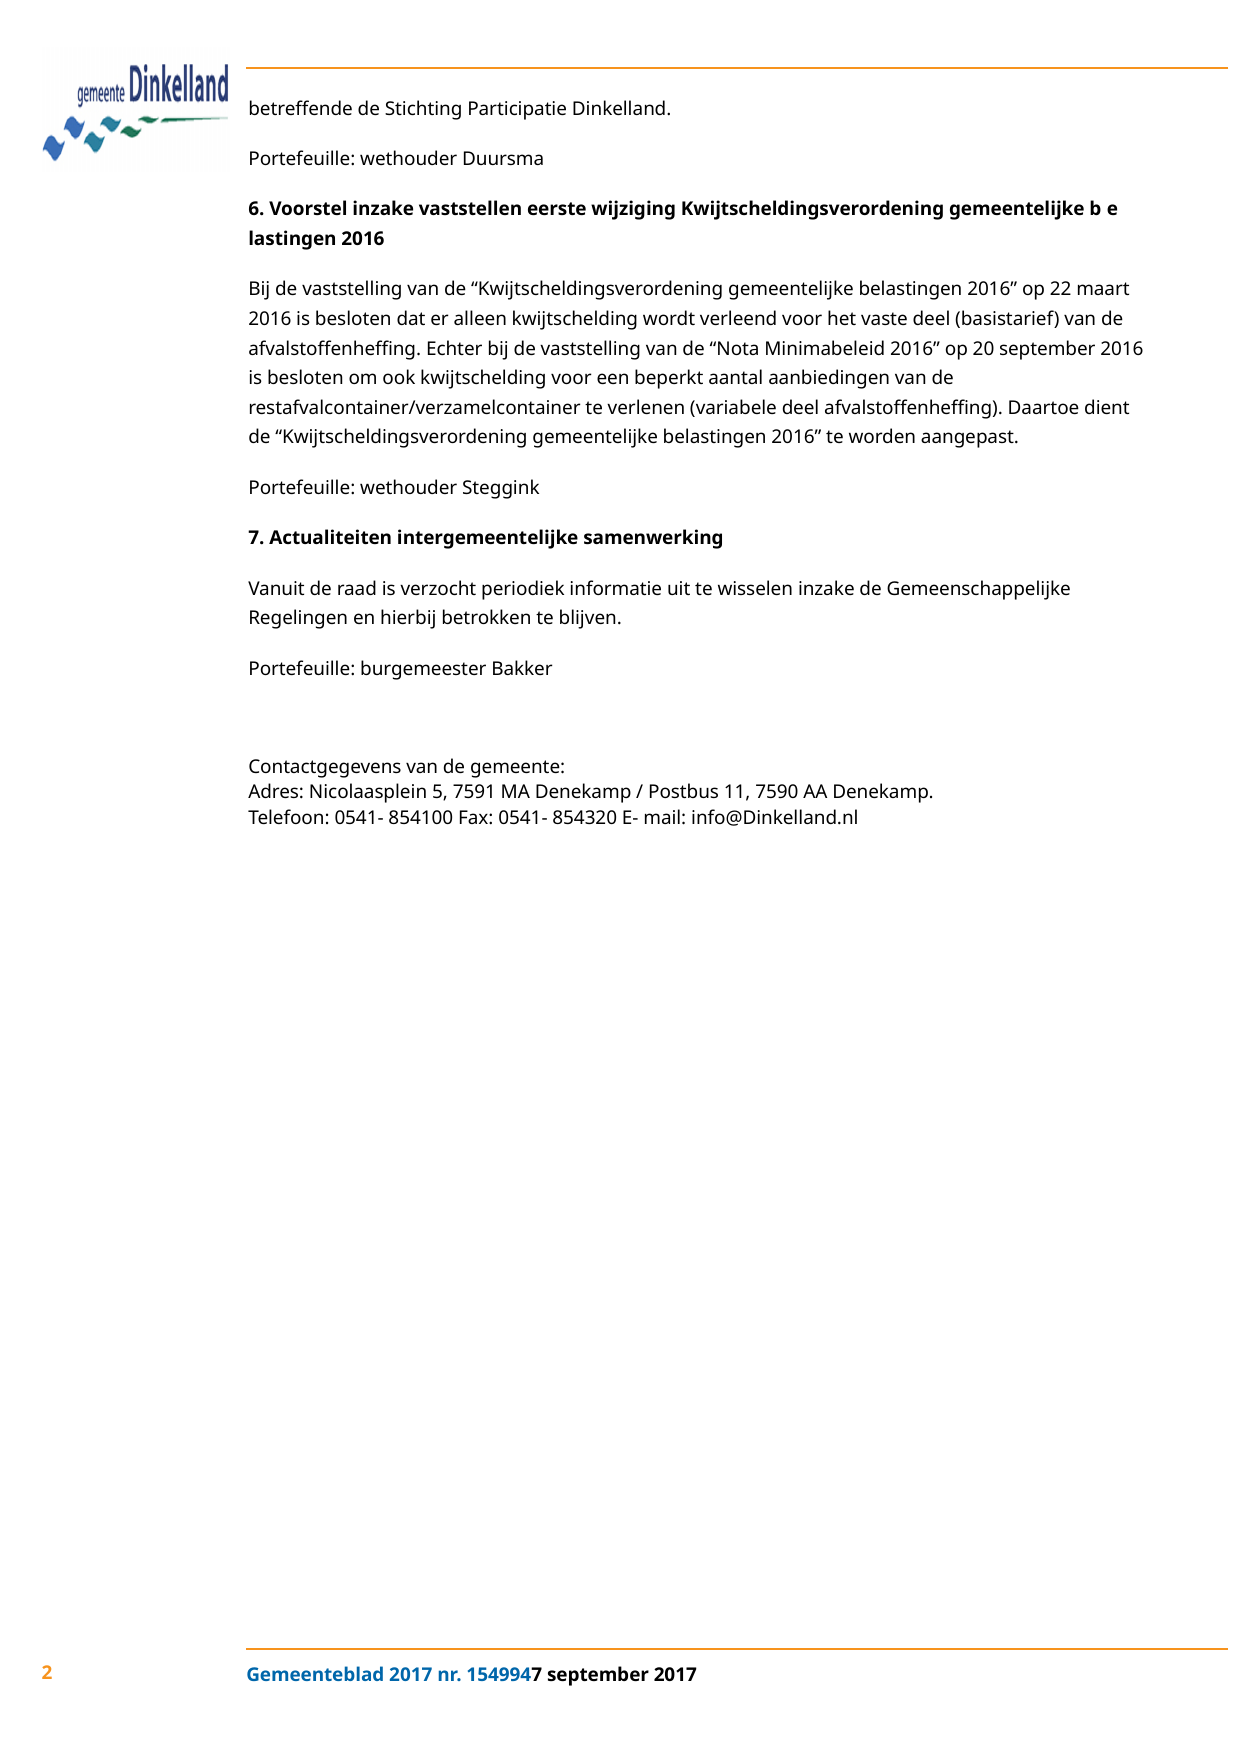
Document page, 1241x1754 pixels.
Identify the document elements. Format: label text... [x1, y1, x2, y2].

text Adres: Nicolaasplein 5, 7591 MA Denekamp / Postbus 11, 7590 AA Denekamp. [248, 779, 1152, 804]
text Vanuit de raad is verzocht periodiek informatie uit te wisselen inzake de Gemeenschappelijke Regelingen en hierbij betrokken te blijven. [248, 575, 1152, 630]
picture [41, 47, 231, 172]
text Portefeuille: wethouder Steggink [248, 474, 1152, 500]
text Contactgegevens van de gemeente: [248, 753, 1152, 779]
text 7. Actualiteiten intergemeentelijke samenwerking [248, 524, 1152, 550]
text betreffende de Stichting Participatie Dinkelland. [248, 95, 1152, 121]
text Telefoon: 0541- 854100 Fax: 0541- 854320 E- mail: info@Dinkelland.nl [248, 804, 1152, 830]
text Portefeuille: wethouder Duursma [248, 145, 1152, 171]
text Bij de vaststelling van de “Kwijtscheldingsverordening gemeentelijke belastingen 2016” op 22 maart 2016 is besloten dat er alleen kwijtschelding wordt verleend voor het vaste deel (basistarief) van de afvalstoffenheffing. Echter bij de vaststelling van de “Nota Minimabeleid 2016” op 20 september 2016 is besloten om ook kwijtschelding voor een beperkt aantal aanbiedingen van de restafvalcontainer/verzamelcontainer te verlenen (variabele deel afvalstoffenheffing). Daartoe dient de “Kwijtscheldingsverordening gemeentelijke belastingen 2016” te worden aangepast. [248, 276, 1152, 449]
text 6. Voorstel inzake vaststellen eerste wijziging Kwijtscheldingsverordening gemeentelijke b e lastingen 2016 [248, 196, 1152, 251]
text Portefeuille: burgemeester Bakker [248, 655, 1152, 681]
